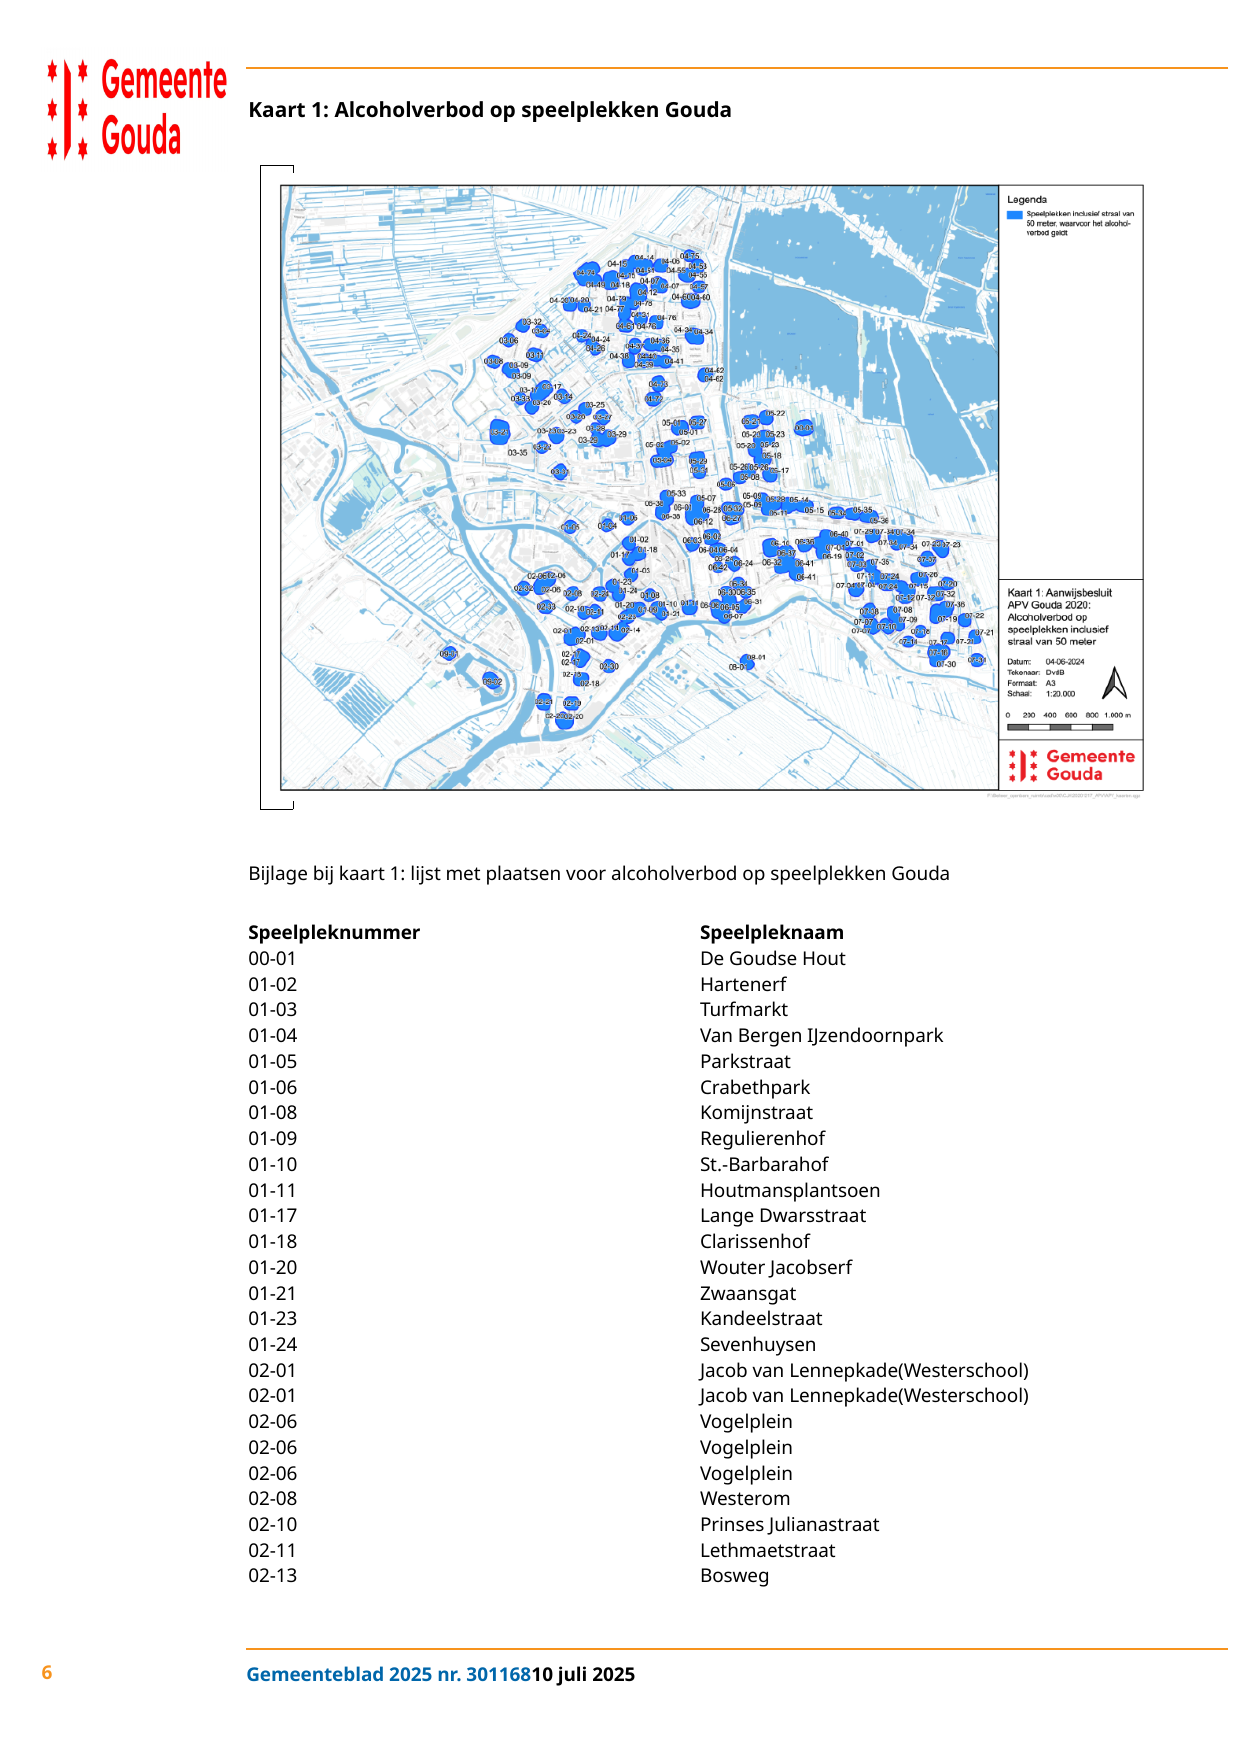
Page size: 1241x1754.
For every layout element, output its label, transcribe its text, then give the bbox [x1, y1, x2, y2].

table_cell 01-06 [248, 1074, 700, 1099]
table_cell Regulierenhof [700, 1125, 1152, 1151]
table_cell Komijnstraat [700, 1100, 1152, 1125]
table_cell De Goudse Hout [700, 945, 1152, 971]
table_cell 01-11 [248, 1177, 700, 1202]
text Bijlage bij kaart 1: lijst met plaatsen voor alcoholverbod op speelplekken Gouda [248, 860, 1152, 886]
table_cell 02-01 [248, 1357, 700, 1383]
table_cell Turfmarkt [700, 997, 1152, 1022]
table_cell 01-05 [248, 1048, 700, 1074]
table_cell Clarissenhof [700, 1228, 1152, 1254]
table_cell Wouter Jacobserf [700, 1254, 1152, 1280]
table_cell Bosweg [700, 1563, 1152, 1588]
table_cell 02-10 [248, 1511, 700, 1537]
table_cell 02-13 [248, 1563, 700, 1588]
table_header Speelpleknaam [700, 920, 1152, 945]
table_cell Westerom [700, 1486, 1152, 1511]
table_cell 02-11 [248, 1537, 700, 1563]
table_cell 02-06 [248, 1408, 700, 1434]
table_cell 01-21 [248, 1280, 700, 1305]
table_cell Crabethpark [700, 1074, 1152, 1099]
table_cell Vogelplein [700, 1408, 1152, 1434]
table_cell 01-10 [248, 1151, 700, 1177]
table_cell 01-09 [248, 1125, 700, 1151]
text Kaart 1: Alcoholverbod op speelplekken Gouda [248, 95, 1152, 123]
table_cell Hartenerf [700, 971, 1152, 997]
table_cell 02-01 [248, 1383, 700, 1408]
table_cell Prinses Julianastraat [700, 1511, 1152, 1537]
table_cell 00-01 [248, 945, 700, 971]
table_cell Jacob van Lennepkade(Westerschool) [700, 1357, 1152, 1383]
table_cell Lange Dwarsstraat [700, 1203, 1152, 1228]
table_cell Jacob van Lennepkade(Westerschool) [700, 1383, 1152, 1408]
table_cell Kandeelstraat [700, 1305, 1152, 1331]
table_cell 01-20 [248, 1254, 700, 1280]
table_cell St.-Barbarahof [700, 1151, 1152, 1177]
table_cell 01-18 [248, 1228, 700, 1254]
picture [41, 47, 231, 172]
table_cell 01-17 [248, 1203, 700, 1228]
picture [268, 173, 1155, 801]
table_cell Sevenhuysen [700, 1331, 1152, 1357]
table_cell 02-06 [248, 1460, 700, 1486]
table_cell Lethmaetstraat [700, 1537, 1152, 1563]
table_cell 01-08 [248, 1100, 700, 1125]
table_cell Vogelplein [700, 1434, 1152, 1460]
table_cell Parkstraat [700, 1048, 1152, 1074]
table_cell Houtmansplantsoen [700, 1177, 1152, 1202]
table_cell Vogelplein [700, 1460, 1152, 1486]
table_cell 02-06 [248, 1434, 700, 1460]
table_cell 01-04 [248, 1023, 700, 1048]
table_cell Van Bergen IJzendoornpark [700, 1023, 1152, 1048]
table_header Speelpleknummer [248, 920, 700, 945]
table_cell 01-23 [248, 1305, 700, 1331]
table_cell 01-03 [248, 997, 700, 1022]
table_cell 01-02 [248, 971, 700, 997]
table_cell Zwaansgat [700, 1280, 1152, 1305]
table_cell 02-08 [248, 1486, 700, 1511]
table_cell 01-24 [248, 1331, 700, 1357]
